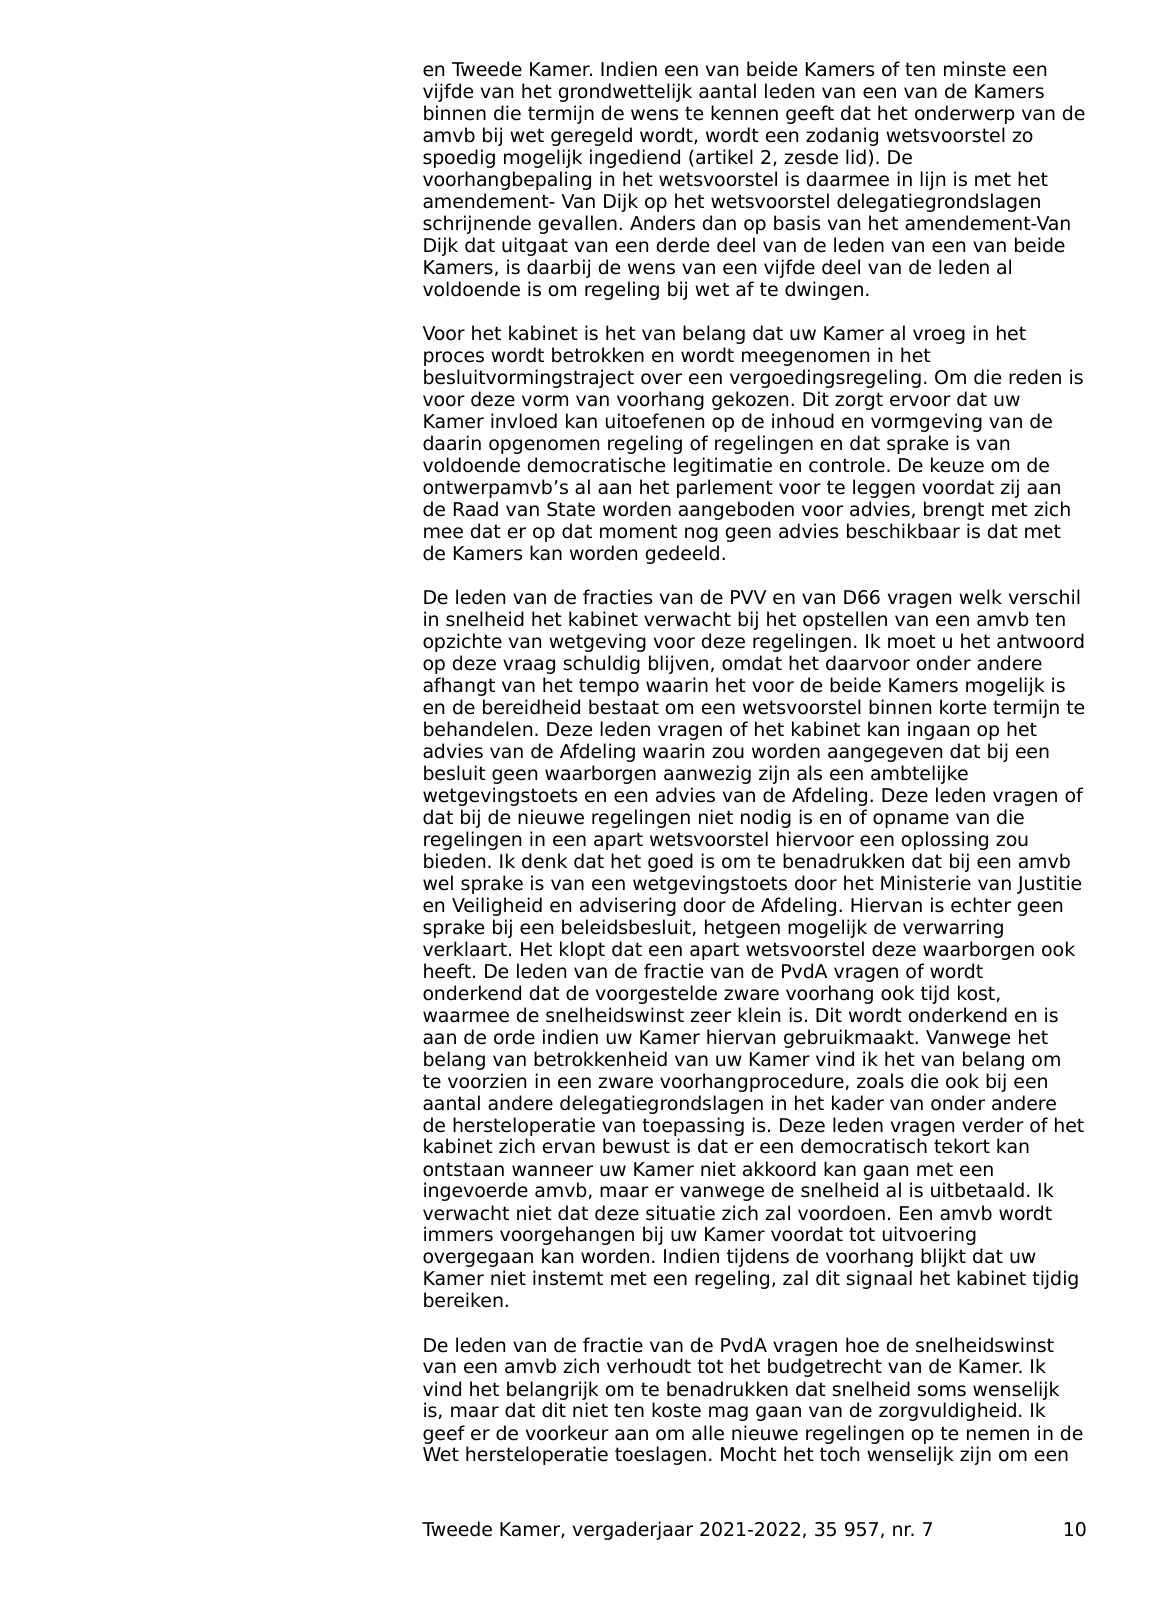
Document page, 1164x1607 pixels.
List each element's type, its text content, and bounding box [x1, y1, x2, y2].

text en Tweede Kamer. Indien een van beide Kamers of ten minste een vijfde van het grondwettelijk aantal leden van een van de Kamers binnen die termijn de wens te kennen geeft dat het onderwerp van de amvb bij wet geregeld wordt, wordt een zodanig wetsvoorstel zo spoedig mogelijk ingediend (artikel 2, zesde lid). De voorhangbepaling in het wetsvoorstel is daarmee in lijn is met het amendement- Van Dijk op het wetsvoorstel delegatiegrondslagen schrijnende gevallen. Anders dan op basis van het amendement-Van Dijk dat uitgaat van een derde deel van de leden van een van beide Kamers, is daarbij de wens van een vijfde deel van de leden al voldoende is om regeling bij wet af te dwingen. [422, 59, 1087, 301]
text De leden van de fractie van de PvdA vragen hoe de snelheidswinst van een amvb zich verhoudt tot het budgetrecht van de Kamer. Ik vind het belangrijk om te benadrukken dat snelheid soms wenselijk is, maar dat dit niet ten koste mag gaan van de zorgvuldigheid. Ik geef er de voorkeur aan om alle nieuwe regelingen op te nemen in de Wet hersteloperatie toeslagen. Mocht het toch wenselijk zijn om een [422, 1334, 1087, 1466]
text Voor het kabinet is het van belang dat uw Kamer al vroeg in het proces wordt betrokken en wordt meegenomen in het besluitvormingstraject over een vergoedingsregeling. Om die reden is voor deze vorm van voorhang gekozen. Dit zorgt ervoor dat uw Kamer invloed kan uitoefenen op de inhoud en vormgeving van de daarin opgenomen regeling of regelingen en dat sprake is van voldoende democratische legitimatie en controle. De keuze om de ontwerpamvb’s al aan het parlement voor te leggen voordat zij aan de Raad van State worden aangeboden voor advies, brengt met zich mee dat er op dat moment nog geen advies beschikbaar is dat met de Kamers kan worden gedeeld. [422, 323, 1087, 565]
text De leden van de fracties van de PVV en van D66 vragen welk verschil in snelheid het kabinet verwacht bij het opstellen van een amvb ten opzichte van wetgeving voor deze regelingen. Ik moet u het antwoord op deze vraag schuldig blijven, omdat het daarvoor onder andere afhangt van het tempo waarin het voor de beide Kamers mogelijk is en de bereidheid bestaat om een wetsvoorstel binnen korte termijn te behandelen. Deze leden vragen of het kabinet kan ingaan op het advies van de Afdeling waarin zou worden aangegeven dat bij een besluit geen waarborgen aanwezig zijn als een ambtelijke wetgevingstoets en een advies van de Afdeling. Deze leden vragen of dat bij de nieuwe regelingen niet nodig is en of opname van die regelingen in een apart wetsvoorstel hiervoor een oplossing zou bieden. Ik denk dat het goed is om te benadrukken dat bij een amvb wel sprake is van een wetgevingstoets door het Ministerie van Justitie en Veiligheid en advisering door de Afdeling. Hiervan is echter geen sprake bij een beleidsbesluit, hetgeen mogelijk de verwarring verklaart. Het klopt dat een apart wetsvoorstel deze waarborgen ook heeft. De leden van de fractie van de PvdA vragen of wordt onderkend dat de voorgestelde zware voorhang ook tijd kost, waarmee de snelheidswinst zeer klein is. Dit wordt onderkend en is aan de orde indien uw Kamer hiervan gebruikmaakt. Vanwege het belang van betrokkenheid van uw Kamer vind ik het van belang om te voorzien in een zware voorhangprocedure, zoals die ook bij een aantal andere delegatiegrondslagen in het kader van onder andere de hersteloperatie van toepassing is. Deze leden vragen verder of het kabinet zich ervan bewust is dat er een democratisch tekort kan ontstaan wanneer uw Kamer niet akkoord kan gaan met een ingevoerde amvb, maar er vanwege de snelheid al is uitbetaald. Ik verwacht niet dat deze situatie zich zal voordoen. Een amvb wordt immers voorgehangen bij uw Kamer voordat tot uitvoering overgegaan kan worden. Indien tijdens de voorhang blijkt dat uw Kamer niet instemt met een regeling, zal dit signaal het kabinet tijdig bereiken. [422, 587, 1087, 1312]
